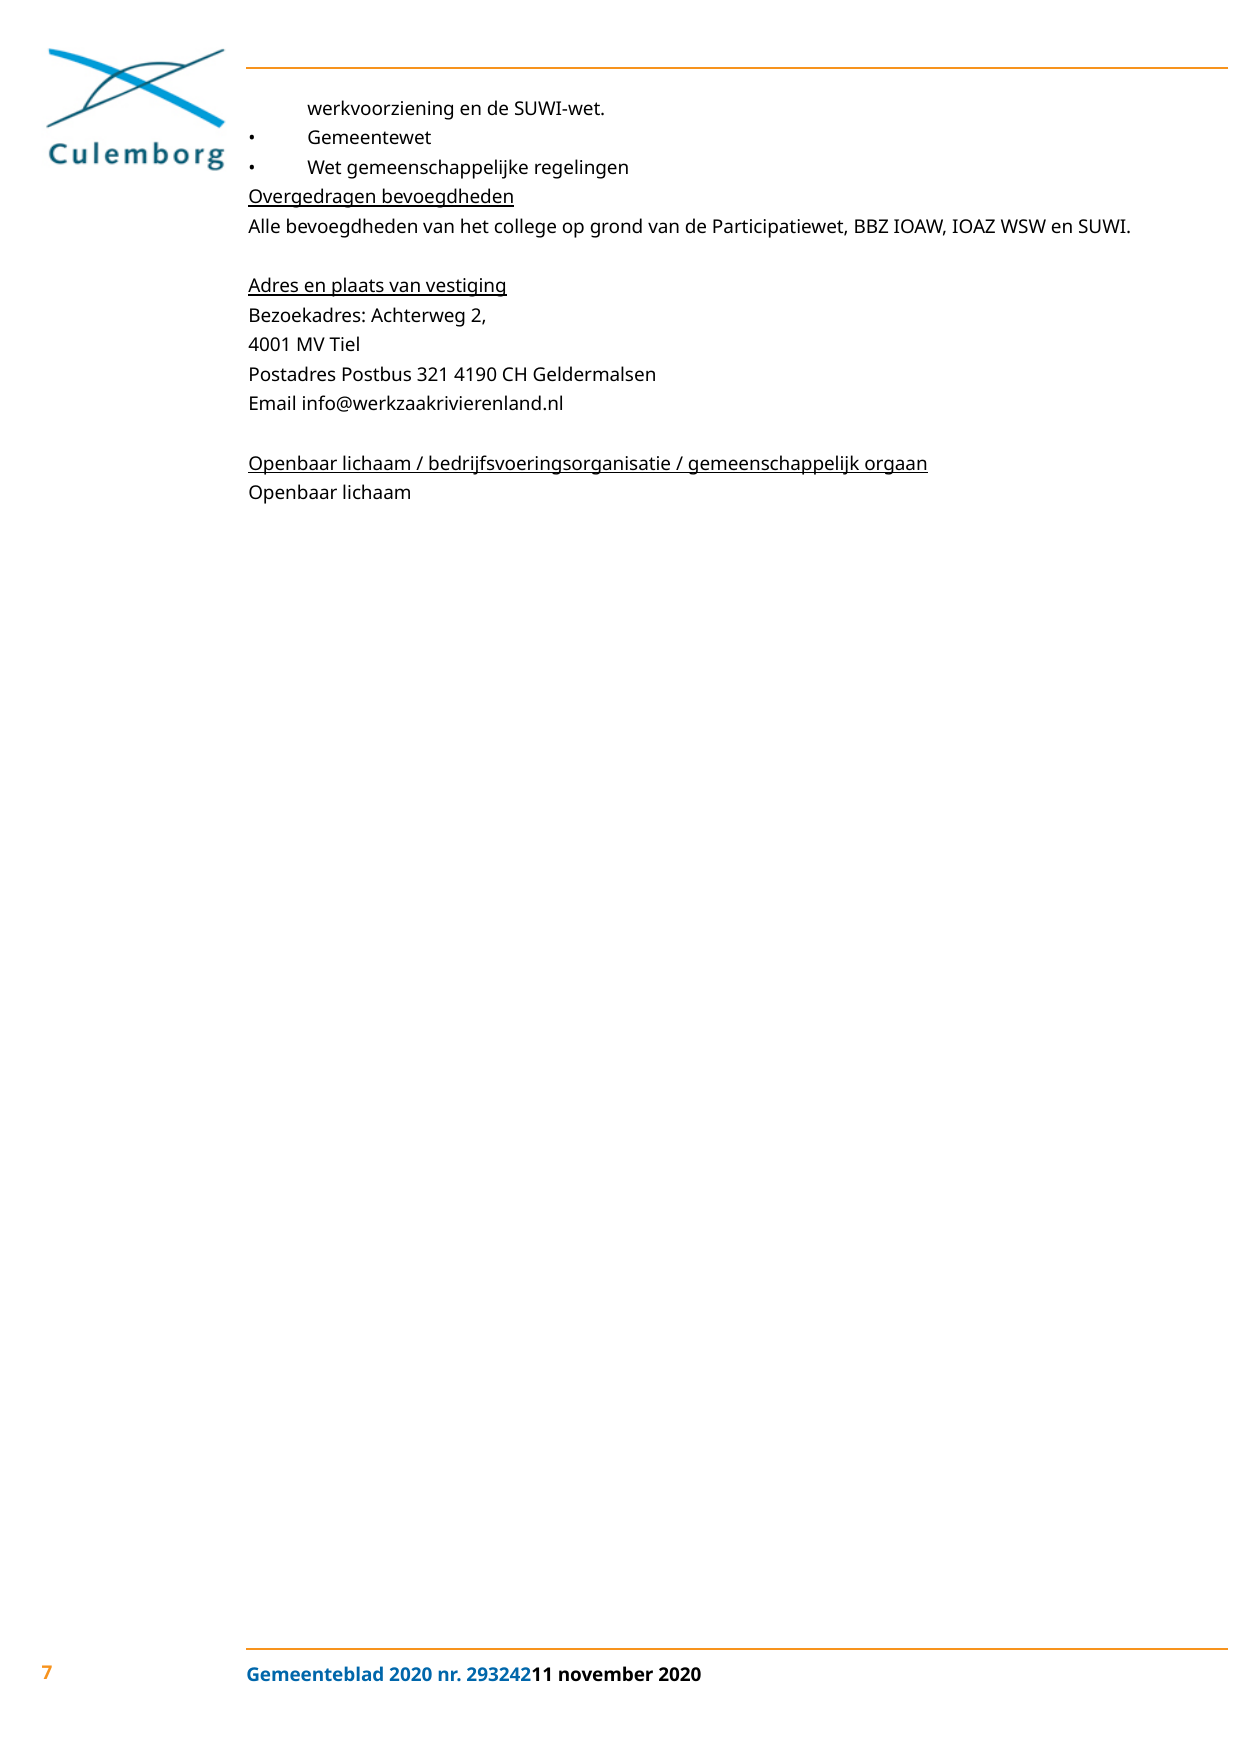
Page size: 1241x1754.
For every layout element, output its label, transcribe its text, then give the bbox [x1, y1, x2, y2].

text Postadres Postbus 321 4190 CH Geldermalsen [248, 361, 1152, 387]
text Adres en plaats van vestiging [248, 272, 1152, 298]
picture [41, 47, 231, 172]
text Alle bevoegdheden van het college op grond van de Participatiewet, BBZ IOAW, IOAZ WSW en SUWI. [248, 213, 1152, 239]
text Bezoekadres: Achterweg 2, [248, 302, 1152, 328]
text 4001 MV Tiel [248, 331, 1152, 357]
text Openbaar lichaam [248, 479, 1152, 505]
text Email info@werkzaakrivierenland.nl [248, 391, 1152, 416]
list Wet gemeenschappelijke regelingen [248, 154, 1152, 180]
list werkvoorziening en de SUWI-wet. [248, 95, 1152, 121]
text Openbaar lichaam / bedrijfsvoeringsorganisatie / gemeenschappelijk orgaan [248, 450, 1152, 476]
list Gemeentewet [248, 124, 1152, 150]
text Overgedragen bevoegdheden [248, 183, 1152, 209]
